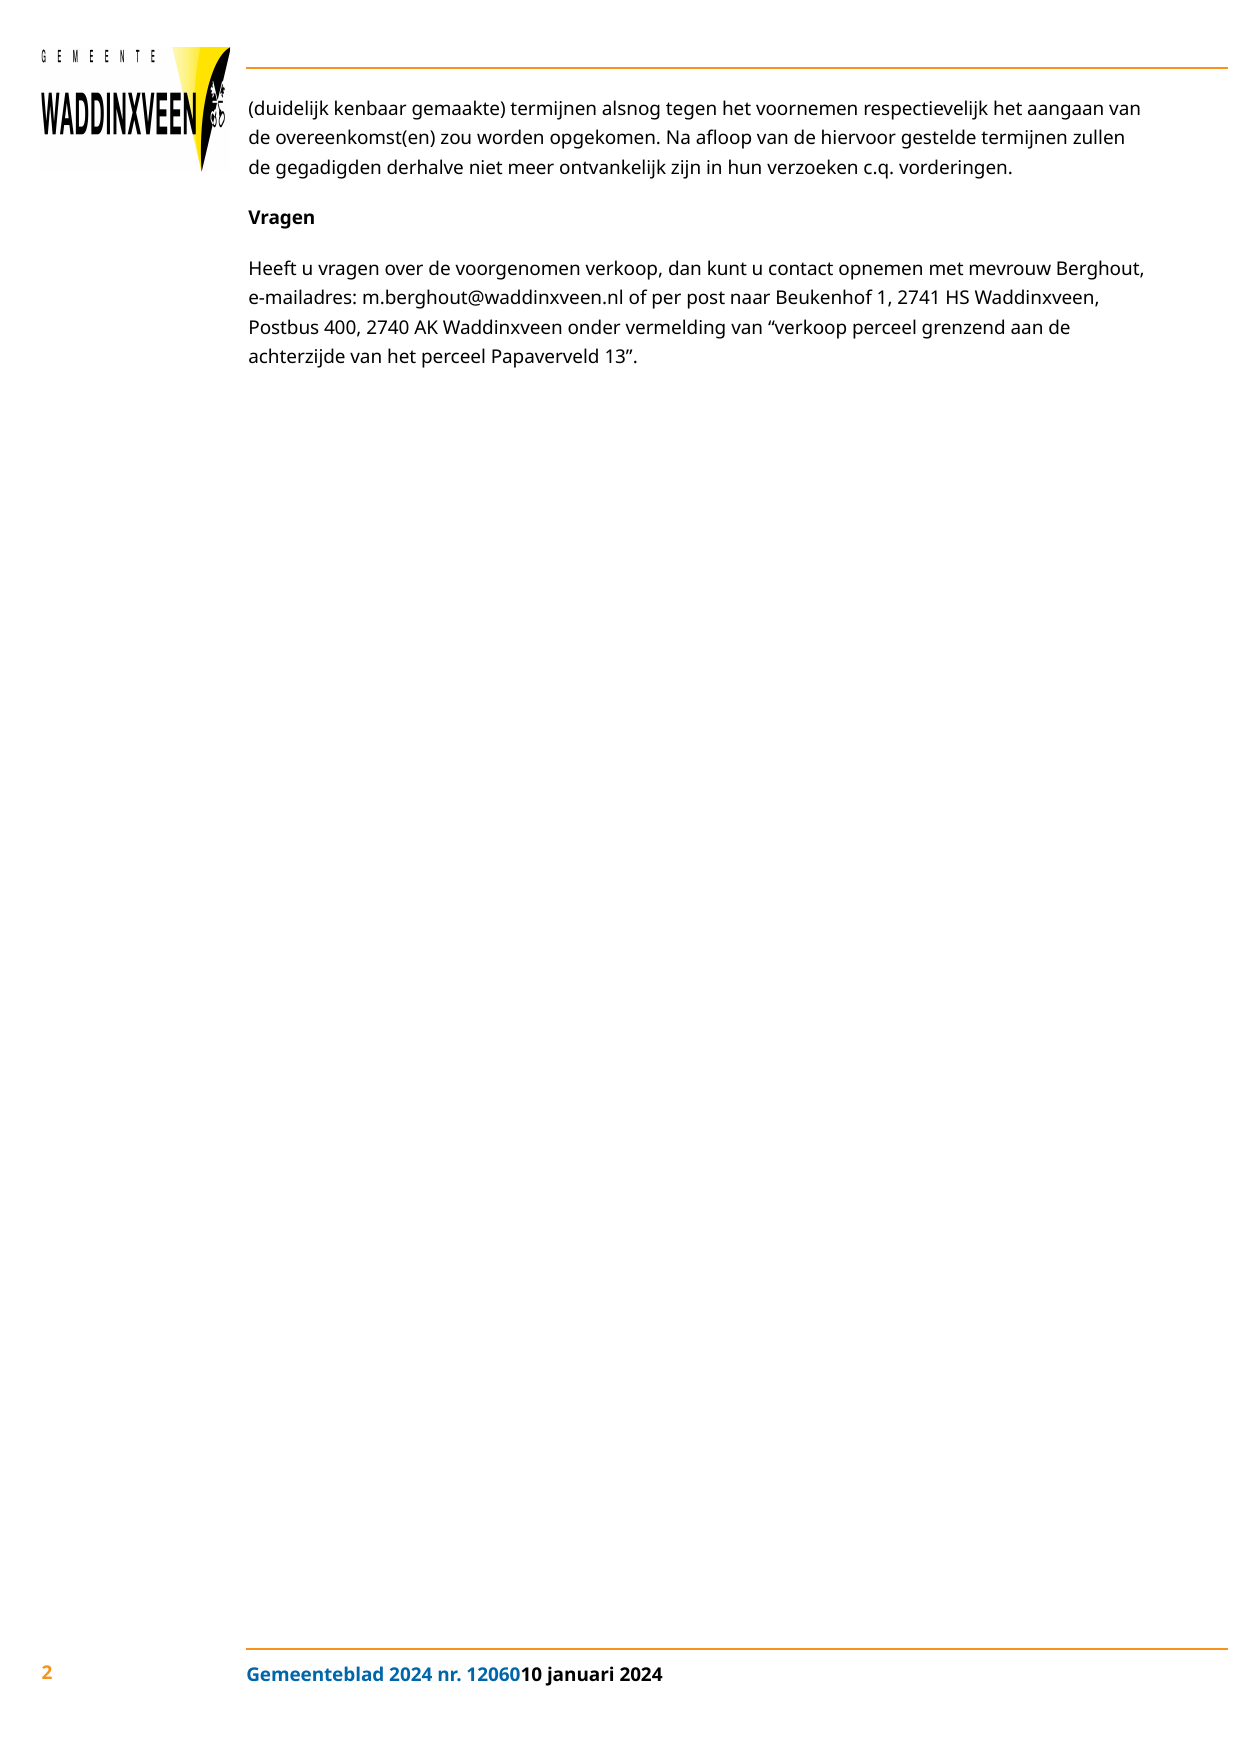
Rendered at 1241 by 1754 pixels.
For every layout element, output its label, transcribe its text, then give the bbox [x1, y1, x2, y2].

text Heeft u vragen over de voorgenomen verkoop, dan kunt u contact opnemen met mevrouw Berghout, e-mailadres: m.berghout@waddinxveen.nl of per post naar Beukenhof 1, 2741 HS Waddinxveen, Postbus 400, 2740 AK Waddinxveen onder vermelding van “verkoop perceel grenzend aan de achterzijde van het perceel Papaverveld 13”. [248, 255, 1152, 369]
picture [41, 47, 231, 172]
text Vragen [248, 204, 1152, 230]
text (duidelijk kenbaar gemaakte) termijnen alsnog tegen het voornemen respectievelijk het aangaan van de overeenkomst(en) zou worden opgekomen. Na afloop van de hiervoor gestelde termijnen zullen de gegadigden derhalve niet meer ontvankelijk zijn in hun verzoeken c.q. vorderingen. [248, 95, 1152, 180]
